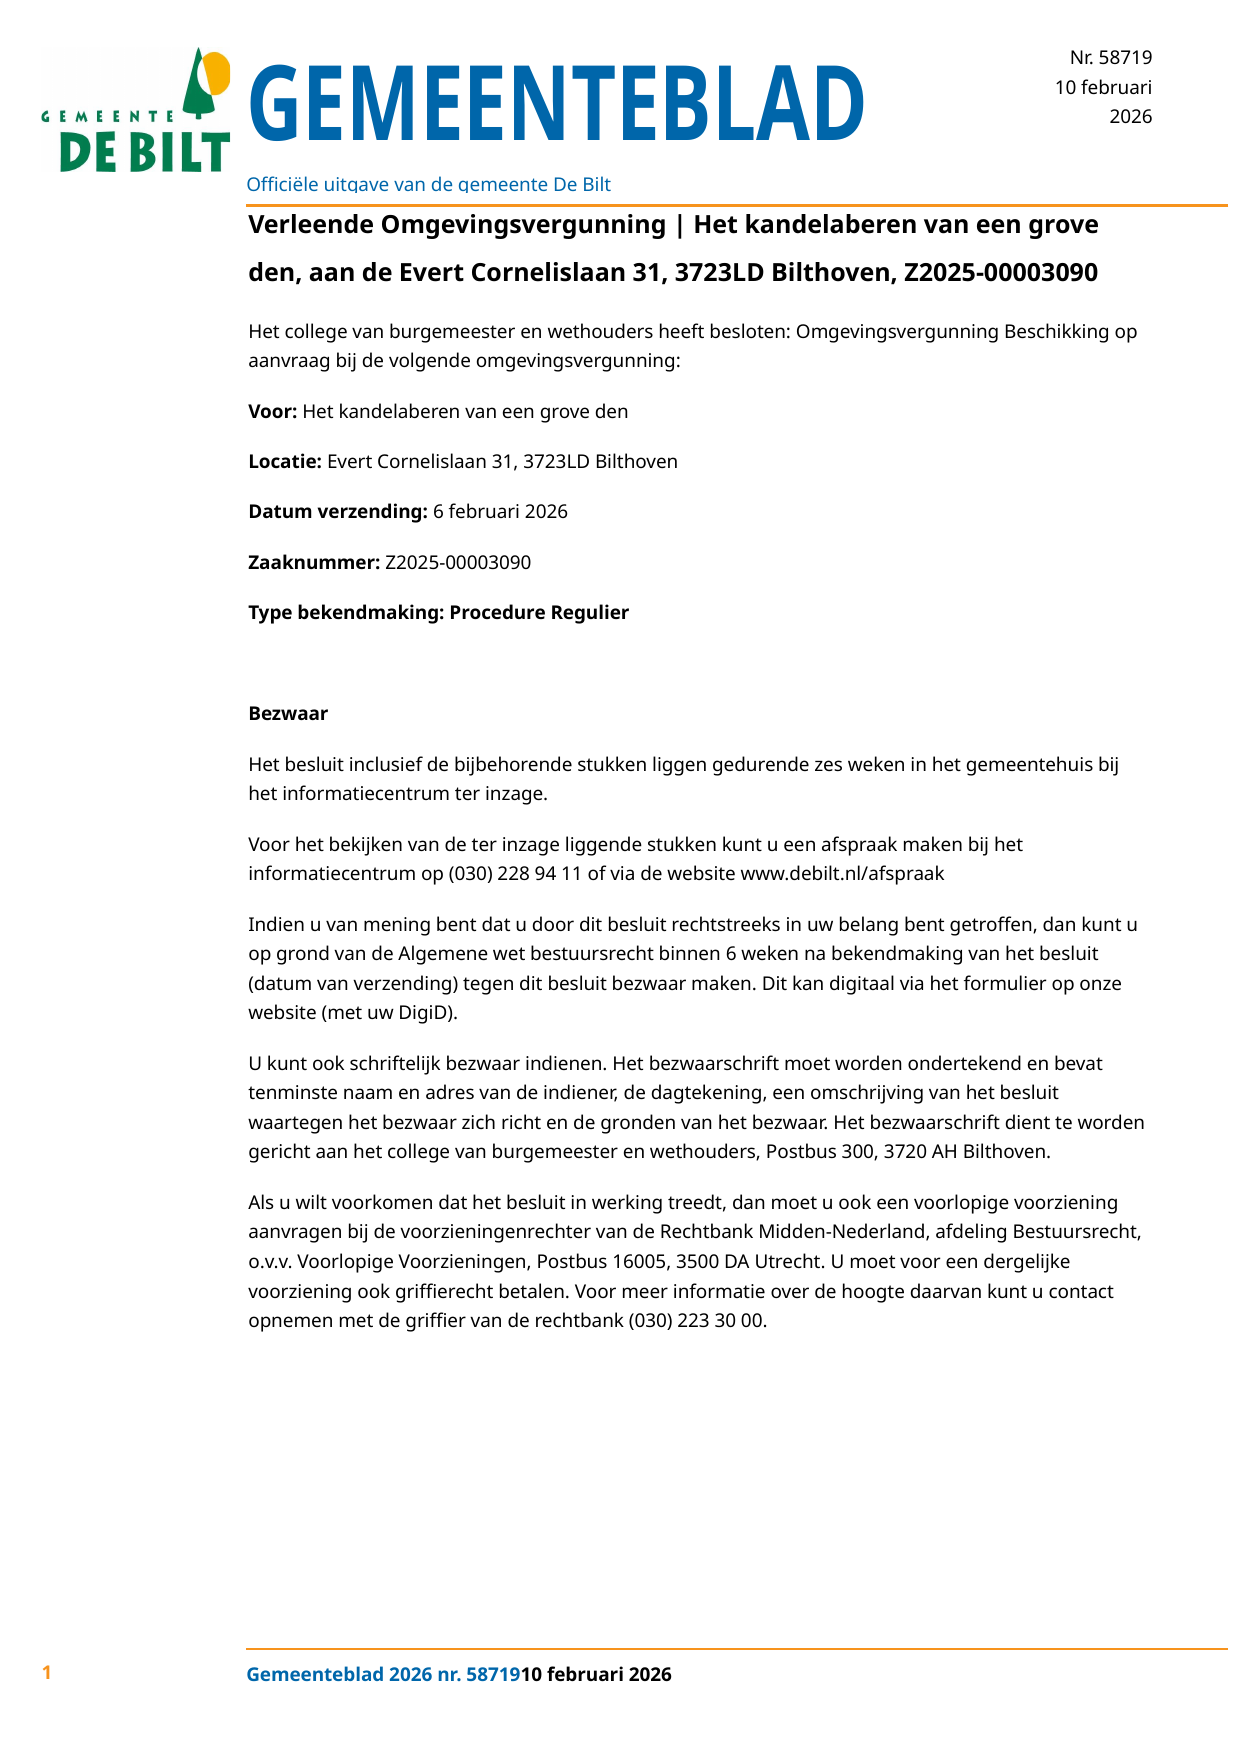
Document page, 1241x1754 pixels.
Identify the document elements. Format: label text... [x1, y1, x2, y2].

text Indien u van mening bent dat u door dit besluit rechtstreeks in uw belang bent getroffen, dan kunt u op grond van de Algemene wet bestuursrecht binnen 6 weken na bekendmaking van het besluit (datum van verzending) tegen dit besluit bezwaar maken. Dit kan digitaal via het formulier op onze website (met uw DigiD). [248, 911, 1152, 1025]
text Het besluit inclusief de bijbehorende stukken liggen gedurende zes weken in het gemeentehuis bij het informatiecentrum ter inzage. [248, 751, 1152, 806]
text Datum verzending: 6 februari 2026 [248, 499, 1152, 524]
text Het college van burgemeester en wethouders heeft besloten: Omgevingsvergunning Beschikking op aanvraag bij de volgende omgevingsvergunning: [248, 318, 1152, 373]
text U kunt ook schriftelijk bezwaar indienen. Het bezwaarschrift moet worden ondertekend en bevat tenminste naam en adres van de indiener, de dagtekening, een omschrijving van het besluit waartegen het bezwaar zich richt en de gronden van het bezwaar. Het bezwaarschrift dient te worden gericht aan het college van burgemeester en wethouders, Postbus 300, 3720 AH Bilthoven. [248, 1050, 1152, 1164]
text Bezwaar [248, 700, 1152, 726]
text Voor: Het kandelaberen van een grove den [248, 398, 1152, 424]
text Type bekendmaking: Procedure Regulier [248, 599, 1152, 625]
text Als u wilt voorkomen dat het besluit in werking treedt, dan moet u ook een voorlopige voorziening aanvragen bij de voorzieningenrechter van de Rechtbank Midden-Nederland, afdeling Bestuursrecht, o.v.v. Voorlopige Voorzieningen, Postbus 16005, 3500 DA Utrecht. U moet voor een dergelijke voorziening ook griffierecht betalen. Voor meer informatie over de hoogte daarvan kunt u contact opnemen met de griffier van de rechtbank (030) 223 30 00. [248, 1189, 1152, 1333]
picture [41, 47, 231, 172]
text Zaaknummer: Z2025-00003090 [248, 549, 1152, 575]
text Voor het bekijken van de ter inzage liggende stukken kunt u een afspraak maken bij het informatiecentrum op (030) 228 94 11 of via de website www.debilt.nl/afspraak [248, 831, 1152, 886]
text Locatie: Evert Cornelislaan 31, 3723LD Bilthoven [248, 448, 1152, 474]
text Verleende Omgevingsvergunning | Het kandelaberen van een grove den, aan de Evert Cornelislaan 31, 3723LD Bilthoven, Z2025-00003090 [248, 207, 1152, 288]
